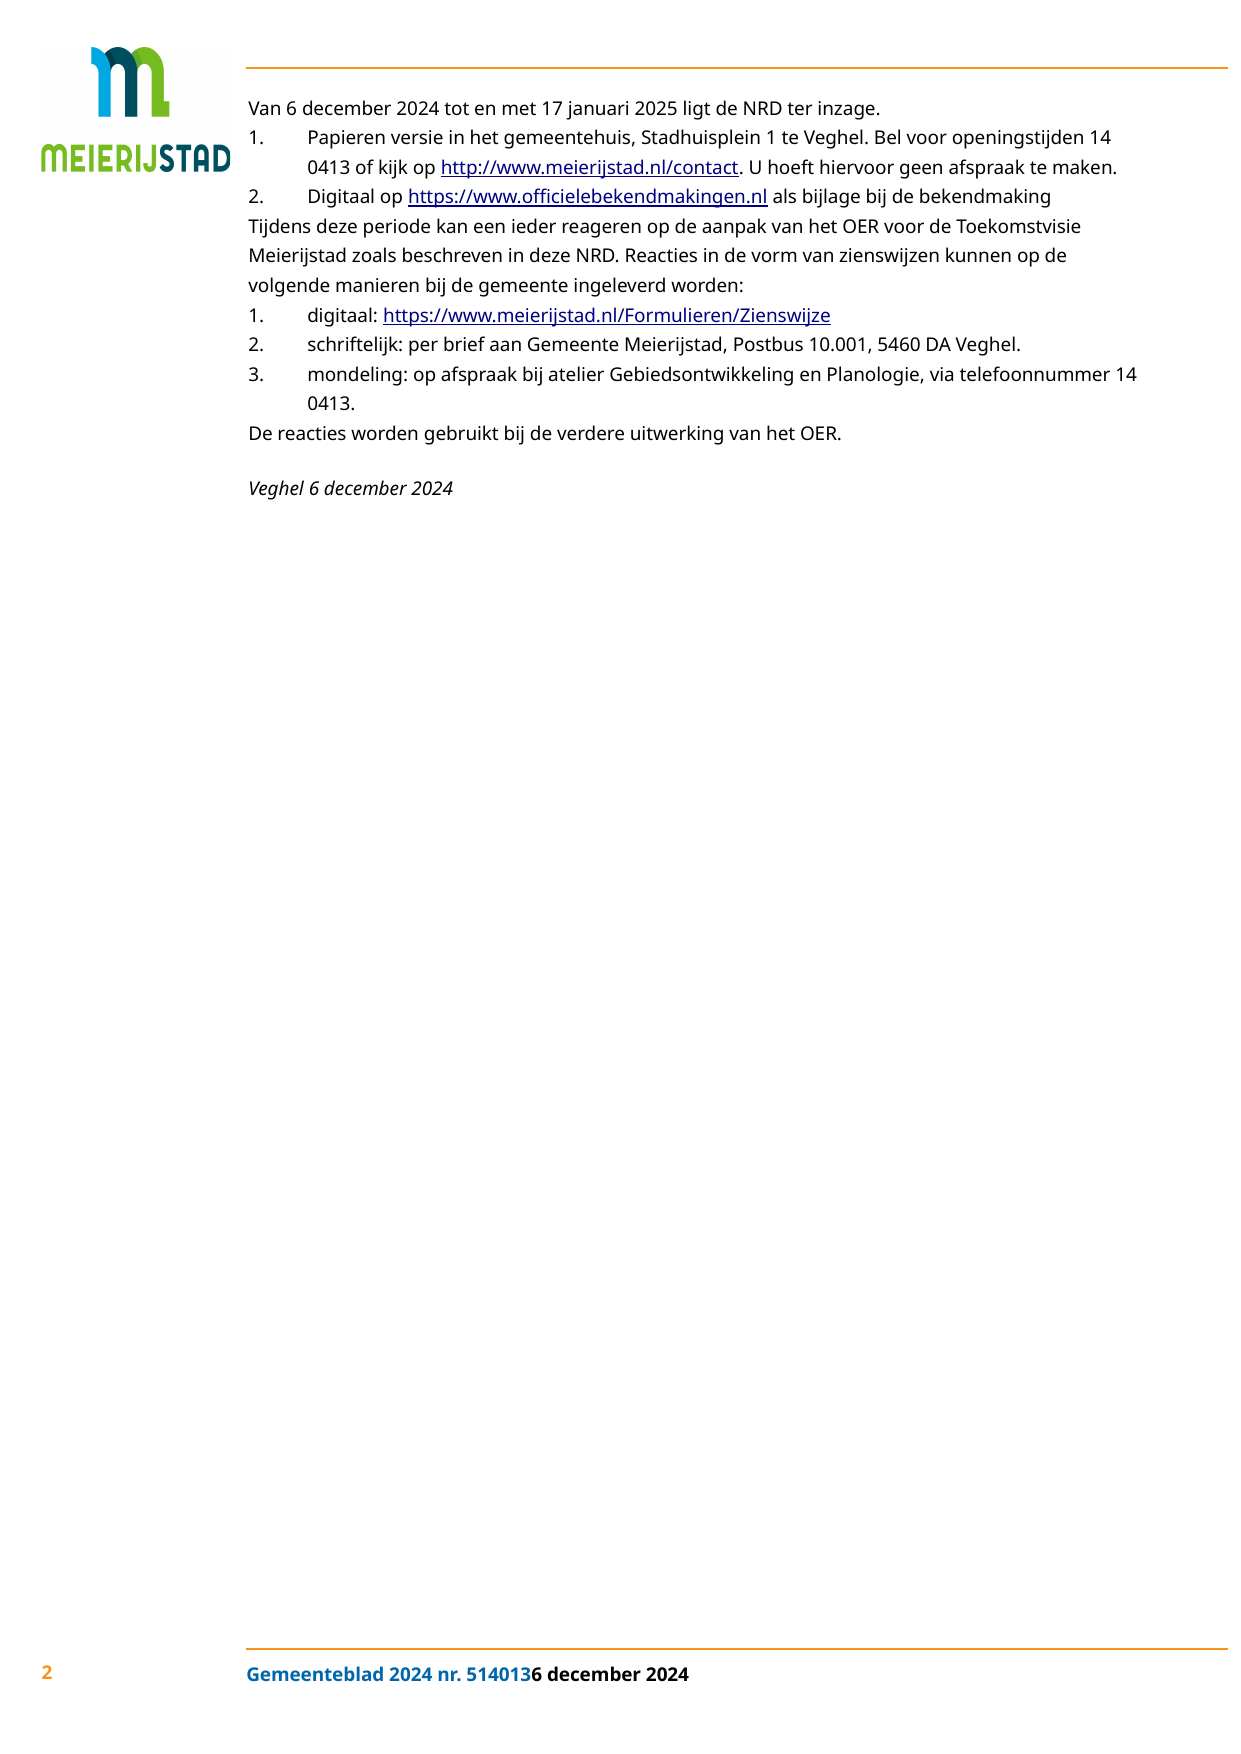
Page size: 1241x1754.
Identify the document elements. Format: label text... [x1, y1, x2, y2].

picture [41, 47, 231, 172]
list Papieren versie in het gemeentehuis, Stadhuisplein 1 te Veghel. Bel voor openingstijden 14 0413 of kijk op http://www.meierijstad.nl/contact. U hoeft hiervoor geen afspraak te maken. [248, 124, 1152, 180]
list digitaal: https://www.meierijstad.nl/Formulieren/Zienswijze [248, 302, 1152, 328]
text Van 6 december 2024 tot en met 17 januari 2025 ligt de NRD ter inzage. [248, 95, 1152, 121]
text De reacties worden gebruikt bij de verdere uitwerking van het OER. [248, 420, 1152, 446]
text Tijdens deze periode kan een ieder reageren op de aanpak van het OER voor de Toekomstvisie Meierijstad zoals beschreven in deze NRD. Reacties in de vorm van zienswijzen kunnen op de volgende manieren bij de gemeente ingeleverd worden: [248, 213, 1152, 298]
list schriftelijk: per brief aan Gemeente Meierijstad, Postbus 10.001, 5460 DA Veghel. [248, 331, 1152, 357]
text Veghel 6 december 2024 [248, 476, 1152, 501]
list mondeling: op afspraak bij atelier Gebiedsontwikkeling en Planologie, via telefoonnummer 14 0413. [248, 361, 1152, 416]
list Digitaal op https://www.officielebekendmakingen.nl als bijlage bij de bekendmaking [248, 183, 1152, 209]
